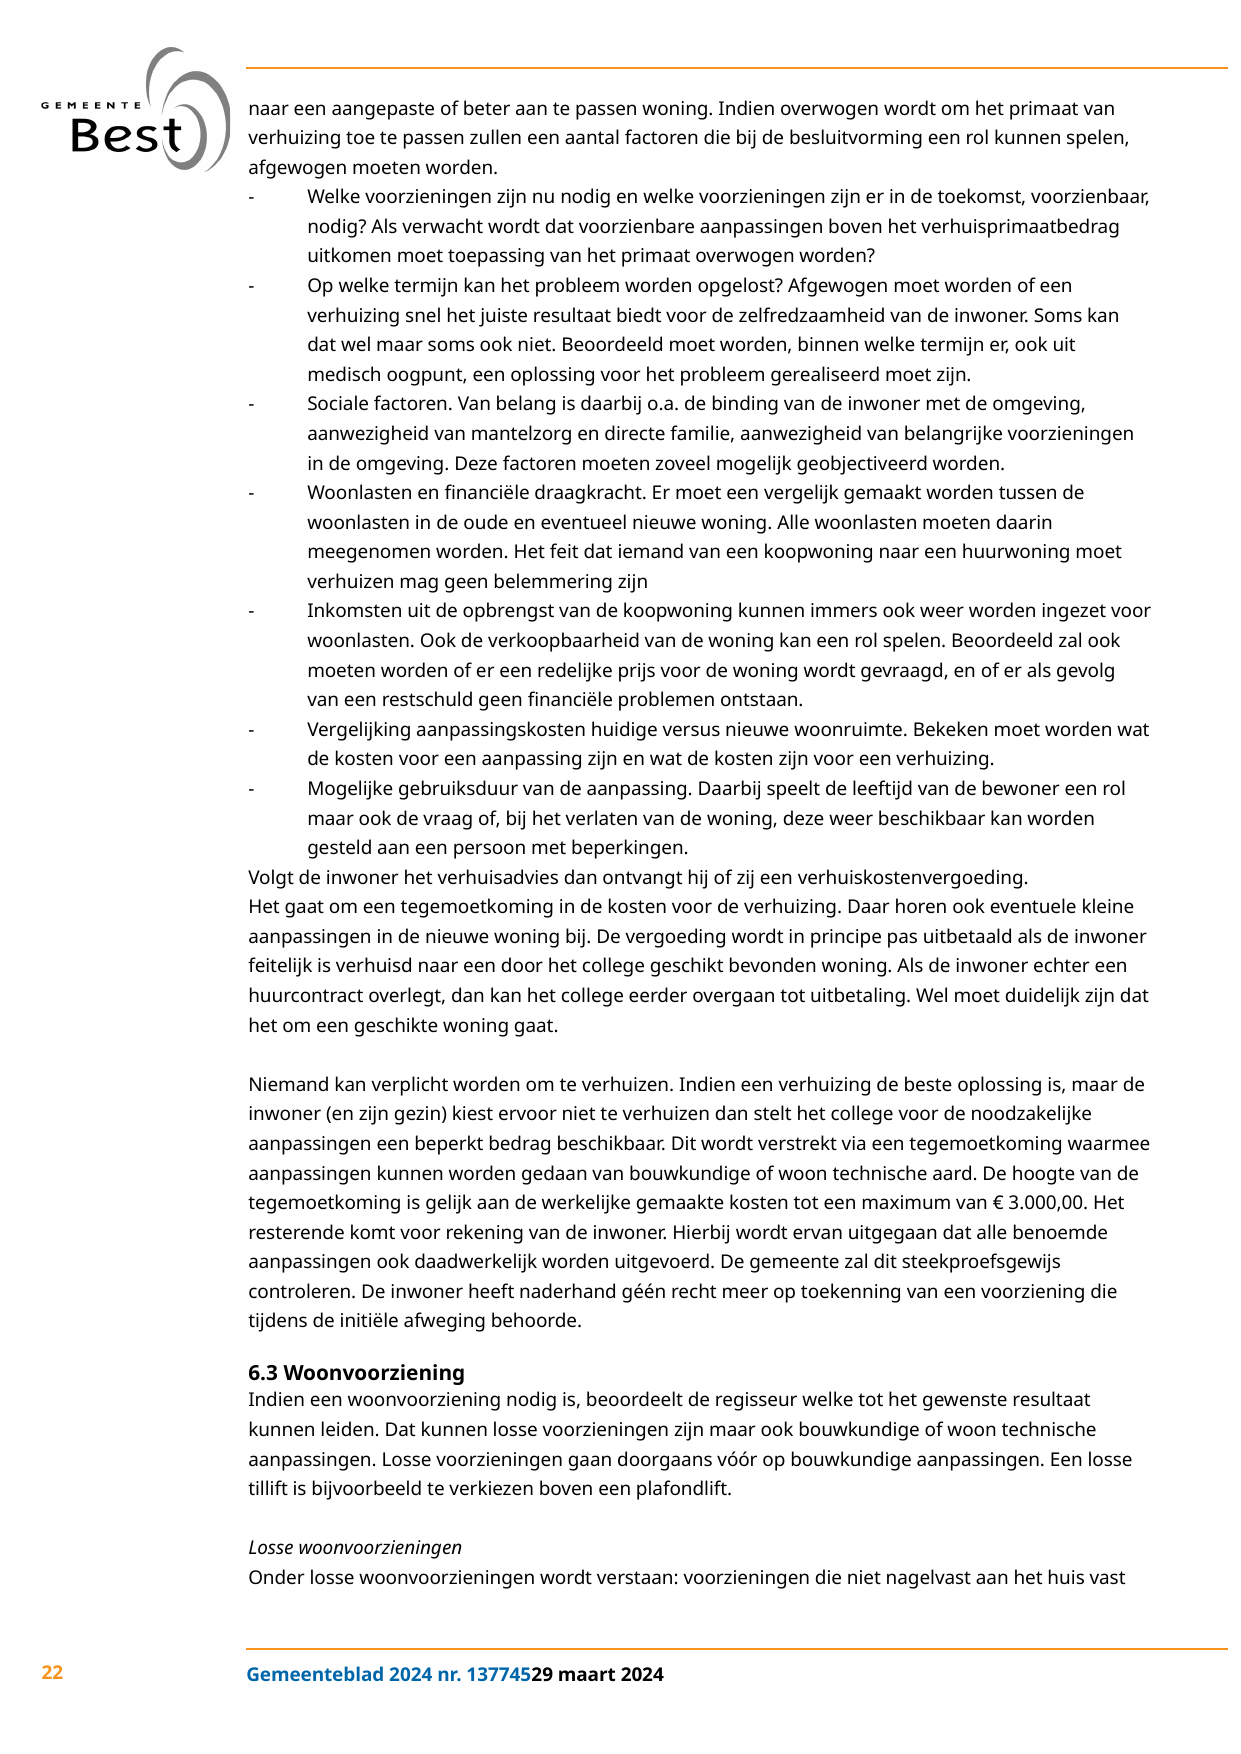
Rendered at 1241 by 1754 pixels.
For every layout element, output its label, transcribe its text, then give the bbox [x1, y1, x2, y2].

picture [41, 47, 231, 172]
list Inkomsten uit de opbrengst van de koopwoning kunnen immers ook weer worden ingezet voor woonlasten. Ook de verkoopbaarheid van de woning kan een rol spelen. Beoordeeld zal ook moeten worden of er een redelijke prijs voor de woning wordt gevraagd, en of er als gevolg van een restschuld geen financiële problemen ontstaan. [248, 598, 1152, 712]
list Op welke termijn kan het probleem worden opgelost? Afgewogen moet worden of een verhuizing snel het juiste resultaat biedt voor de zelfredzaamheid van de inwoner. Soms kan dat wel maar soms ook niet. Beoordeeld moet worden, binnen welke termijn er, ook uit medisch oogpunt, een oplossing voor het probleem gerealiseerd moet zijn. [248, 272, 1152, 387]
list Mogelijke gebruiksduur van de aanpassing. Daarbij speelt de leeftijd van de bewoner een rol maar ook de vraag of, bij het verlaten van de woning, deze weer beschikbaar kan worden gesteld aan een persoon met beperkingen. [248, 775, 1152, 860]
list Vergelijking aanpassingskosten huidige versus nieuwe woonruimte. Bekeken moet worden wat de kosten voor een aanpassing zijn en wat de kosten zijn voor een verhuizing. [248, 716, 1152, 771]
text Indien een woonvoorziening nodig is, beoordeelt de regisseur welke tot het gewenste resultaat kunnen leiden. Dat kunnen losse voorzieningen zijn maar ook bouwkundige of woon technische aanpassingen. Losse voorzieningen gaan doorgaans vóór op bouwkundige aanpassingen. Een losse tillift is bijvoorbeeld te verkiezen boven een plafondlift. [248, 1387, 1152, 1501]
list Woonlasten en financiële draagkracht. Er moet een vergelijk gemaakt worden tussen de woonlasten in de oude en eventueel nieuwe woning. Alle woonlasten moeten daarin meegenomen worden. Het feit dat iemand van een koopwoning naar een huurwoning moet verhuizen mag geen belemmering zijn [248, 479, 1152, 594]
text Het gaat om een tegemoetkoming in de kosten voor de verhuizing. Daar horen ook eventuele kleine aanpassingen in de nieuwe woning bij. De vergoeding wordt in principe pas uitbetaald als de inwoner feitelijk is verhuisd naar een door het college geschikt bevonden woning. Als de inwoner echter een huurcontract overlegt, dan kan het college eerder overgaan tot uitbetaling. Wel moet duidelijk zijn dat het om een geschikte woning gaat. [248, 893, 1152, 1038]
text 6.3 Woonvoorziening [248, 1358, 1152, 1387]
text Volgt de inwoner het verhuisadvies dan ontvangt hij of zij een verhuiskostenvergoeding. [248, 864, 1152, 890]
text Onder losse woonvoorzieningen wordt verstaan: voorzieningen die niet nagelvast aan het huis vast [248, 1564, 1152, 1590]
list Welke voorzieningen zijn nu nodig en welke voorzieningen zijn er in de toekomst, voorzienbaar, nodig? Als verwacht wordt dat voorzienbare aanpassingen boven het verhuisprimaatbedrag uitkomen moet toepassing van het primaat overwogen worden? [248, 183, 1152, 268]
text Losse woonvoorzieningen [248, 1534, 1152, 1560]
text naar een aangepaste of beter aan te passen woning. Indien overwogen wordt om het primaat van verhuizing toe te passen zullen een aantal factoren die bij de besluitvorming een rol kunnen spelen, afgewogen moeten worden. [248, 95, 1152, 180]
list Sociale factoren. Van belang is daarbij o.a. de binding van de inwoner met de omgeving, aanwezigheid van mantelzorg en directe familie, aanwezigheid van belangrijke voorzieningen in de omgeving. Deze factoren moeten zoveel mogelijk geobjectiveerd worden. [248, 391, 1152, 476]
text Niemand kan verplicht worden om te verhuizen. Indien een verhuizing de beste oplossing is, maar de inwoner (en zijn gezin) kiest ervoor niet te verhuizen dan stelt het college voor de noodzakelijke aanpassingen een beperkt bedrag beschikbaar. Dit wordt verstrekt via een tegemoetkoming waarmee aanpassingen kunnen worden gedaan van bouwkundige of woon technische aard. De hoogte van de tegemoetkoming is gelijk aan de werkelijke gemaakte kosten tot een maximum van € 3.000,00. Het resterende komt voor rekening van de inwoner. Hierbij wordt ervan uitgegaan dat alle benoemde aanpassingen ook daadwerkelijk worden uitgevoerd. De gemeente zal dit steekproefsgewijs controleren. De inwoner heeft naderhand géén recht meer op toekenning van een voorziening die tijdens de initiële afweging behoorde. [248, 1071, 1152, 1333]
